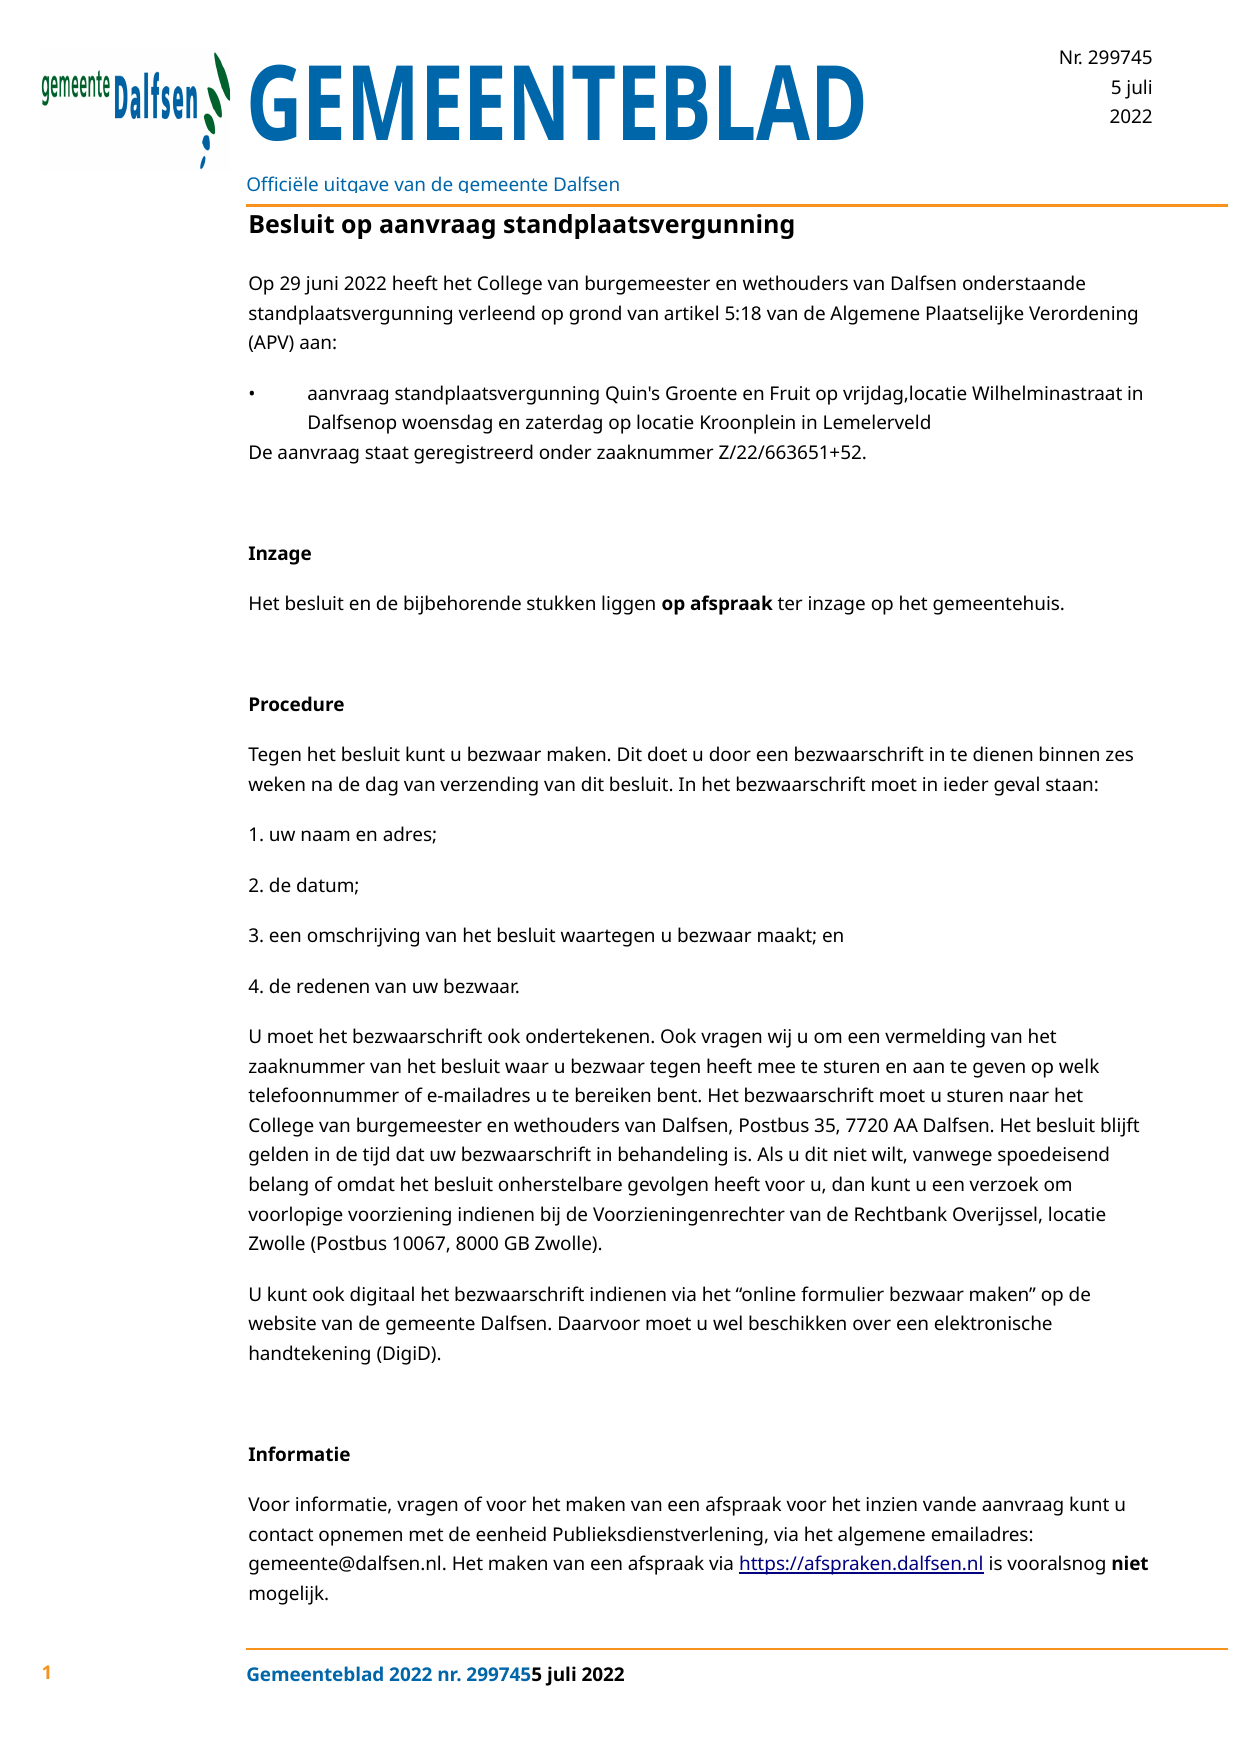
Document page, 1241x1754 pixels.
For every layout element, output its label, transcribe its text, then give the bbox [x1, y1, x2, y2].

text 4. de redenen van uw bezwaar. [248, 973, 1152, 998]
text 1. uw naam en adres; [248, 822, 1152, 847]
text Informatie [248, 1441, 1152, 1466]
text U kunt ook digitaal het bezwaarschrift indienen via het “online formulier bezwaar maken” op de website van de gemeente Dalfsen. Daarvoor moet u wel beschikken over een elektronische handtekening (DigiD). [248, 1281, 1152, 1366]
list aanvraag standplaatsvergunning Quin's Groente en Fruit op vrijdag,locatie Wilhelminastraat in Dalfsenop woensdag en zaterdag op locatie Kroonplein in Lemelerveld [248, 380, 1152, 435]
text Voor informatie, vragen of voor het maken van een afspraak voor het inzien vande aanvraag kunt u contact opnemen met de eenheid Publieksdienstverlening, via het algemene emailadres: gemeente@dalfsen.nl. Het maken van een afspraak via https://afspraken.dalfsen.nl is vooralsnog niet mogelijk. [248, 1491, 1152, 1606]
text 2. de datum; [248, 872, 1152, 898]
text Tegen het besluit kunt u bezwaar maken. Dit doet u door een bezwaarschrift in te dienen binnen zes weken na de dag van verzending van dit besluit. In het bezwaarschrift moet in ieder geval staan: [248, 742, 1152, 797]
text Besluit op aanvraag standplaatsvergunning [248, 207, 1152, 241]
text Op 29 juni 2022 heeft het College van burgemeester en wethouders van Dalfsen onderstaande standplaatsvergunning verleend op grond van artikel 5:18 van de Algemene Plaatselijke Verordening (APV) aan: [248, 270, 1152, 355]
text Het besluit en de bijbehorende stukken liggen op afspraak ter inzage op het gemeentehuis. [248, 590, 1152, 616]
text Procedure [248, 691, 1152, 717]
text 3. een omschrijving van het besluit waartegen u bezwaar maakt; en [248, 922, 1152, 948]
text De aanvraag staat geregistreerd onder zaaknummer Z/22/663651+52. [248, 439, 1152, 465]
text U moet het bezwaarschrift ook ondertekenen. Ook vragen wij u om een vermelding van het zaaknummer van het besluit waar u bezwaar tegen heeft mee te sturen en aan te geven op welk telefoonnummer of e-mailadres u te bereiken bent. Het bezwaarschrift moet u sturen naar het College van burgemeester en wethouders van Dalfsen, Postbus 35, 7720 AA Dalfsen. Het besluit blijft gelden in de tijd dat uw bezwaarschrift in behandeling is. Als u dit niet wilt, vanwege spoedeisend belang of omdat het besluit onherstelbare gevolgen heeft voor u, dan kunt u een verzoek om voorlopige voorziening indienen bij de Voorzieningenrechter van de Rechtbank Overijssel, locatie Zwolle (Postbus 10067, 8000 GB Zwolle). [248, 1023, 1152, 1256]
text Inzage [248, 540, 1152, 566]
picture [41, 47, 231, 172]
